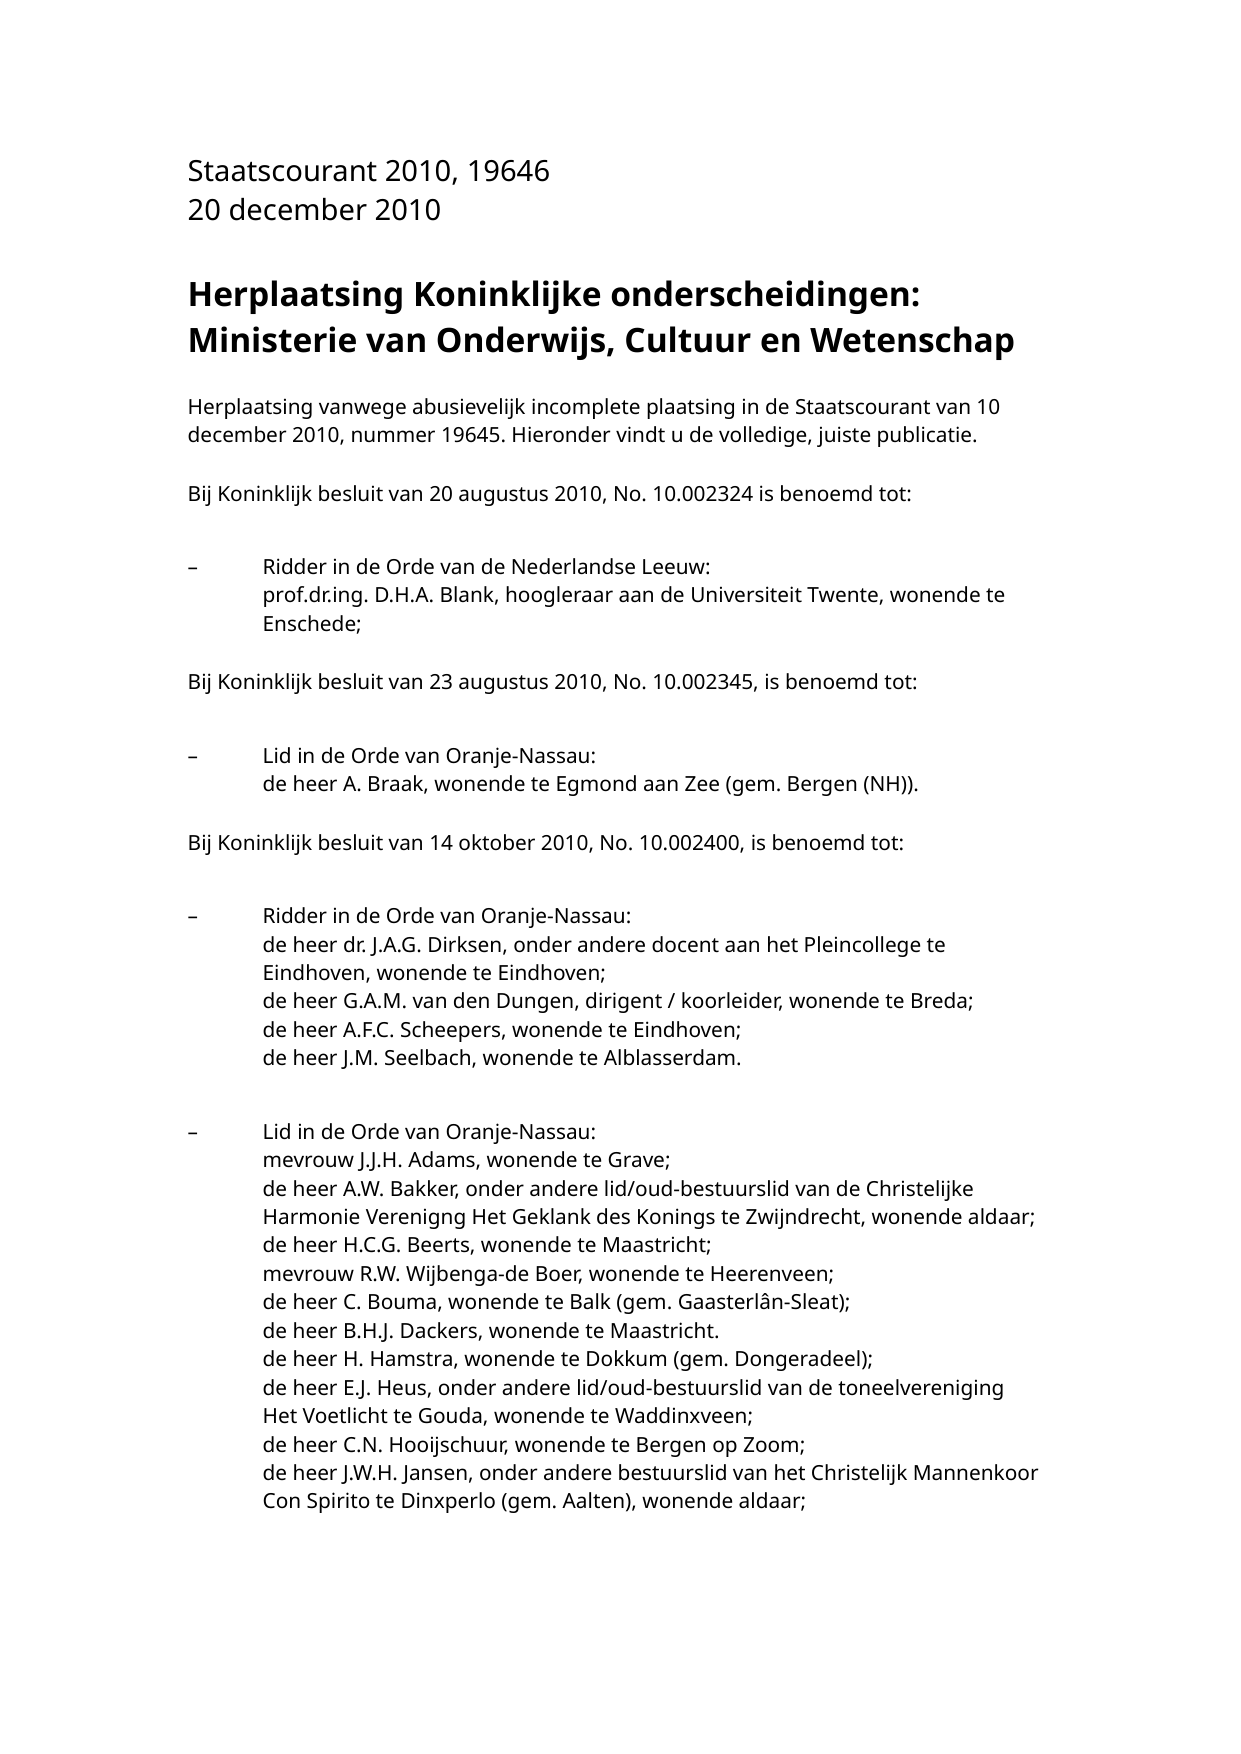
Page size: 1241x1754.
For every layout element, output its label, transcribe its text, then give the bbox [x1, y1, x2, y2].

list Het Voetlicht te Gouda, wonende te Waddinxveen; [187, 1401, 1053, 1430]
list Ridder in de Orde van de Nederlandse Leeuw: [187, 552, 1053, 581]
list Harmonie Verenigng Het Geklank des Konings te Zwijndrecht, wonende aldaar; [187, 1202, 1053, 1231]
list mevrouw R.W. Wijbenga-de Boer, wonende te Heerenveen; [187, 1259, 1053, 1287]
list de heer B.H.J. Dackers, wonende te Maastricht. [187, 1316, 1053, 1344]
text Bij Koninklijk besluit van 20 augustus 2010, No. 10.002324 is benoemd tot: [187, 479, 1053, 507]
list Lid in de Orde van Oranje-Nassau: [187, 1117, 1053, 1145]
list de heer A.F.C. Scheepers, wonende te Eindhoven; [187, 1015, 1053, 1043]
list prof.dr.ing. D.H.A. Blank, hoogleraar aan de Universiteit Twente, wonende te Enschede; [187, 581, 1053, 637]
list mevrouw J.J.H. Adams, wonende te Grave; [187, 1145, 1053, 1174]
list de heer dr. J.A.G. Dirksen, onder andere docent aan het Pleincollege te Eindhoven, wonende te Eindhoven; [187, 930, 1053, 987]
text Herplaatsing vanwege abusievelijk incomplete plaatsing in de Staatscourant van 10 december 2010, nummer 19645. Hieronder vindt u de volledige, juiste publicatie. [187, 392, 1053, 449]
list de heer C. Bouma, wonende te Balk (gem. Gaasterlân-Sleat); [187, 1287, 1053, 1316]
text Bij Koninklijk besluit van 23 augustus 2010, No. 10.002345, is benoemd tot: [187, 667, 1053, 696]
list de heer G.A.M. van den Dungen, dirigent / koorleider, wonende te Breda; [187, 987, 1053, 1015]
list de heer C.N. Hooijschuur, wonende te Bergen op Zoom; [187, 1430, 1053, 1458]
list de heer J.W.H. Jansen, onder andere bestuurslid van het Christelijk Mannenkoor [187, 1458, 1053, 1487]
list de heer H. Hamstra, wonende te Dokkum (gem. Dongeradeel); [187, 1344, 1053, 1373]
list de heer J.M. Seelbach, wonende te Alblasserdam. [187, 1043, 1053, 1072]
list de heer A. Braak, wonende te Egmond aan Zee (gem. Bergen (NH)). [187, 769, 1053, 798]
subtitle Herplaatsing Koninklijke onderscheidingen: Ministerie van Onderwijs, Cultuur en Wetenschap [187, 271, 1053, 362]
text 20 december 2010 [187, 190, 1053, 229]
text Bij Koninklijk besluit van 14 oktober 2010, No. 10.002400, is benoemd tot: [187, 828, 1053, 856]
list de heer H.C.G. Beerts, wonende te Maastricht; [187, 1231, 1053, 1259]
list de heer A.W. Bakker, onder andere lid/oud-bestuurslid van de Christelijke [187, 1174, 1053, 1202]
text Staatscourant 2010, 19646 [187, 150, 1053, 190]
list Ridder in de Orde van Oranje-Nassau: [187, 901, 1053, 930]
list Con Spirito te Dinxperlo (gem. Aalten), wonende aldaar; [187, 1487, 1053, 1515]
list de heer E.J. Heus, onder andere lid/oud-bestuurslid van de toneelvereniging [187, 1373, 1053, 1401]
list Lid in de Orde van Oranje-Nassau: [187, 741, 1053, 769]
